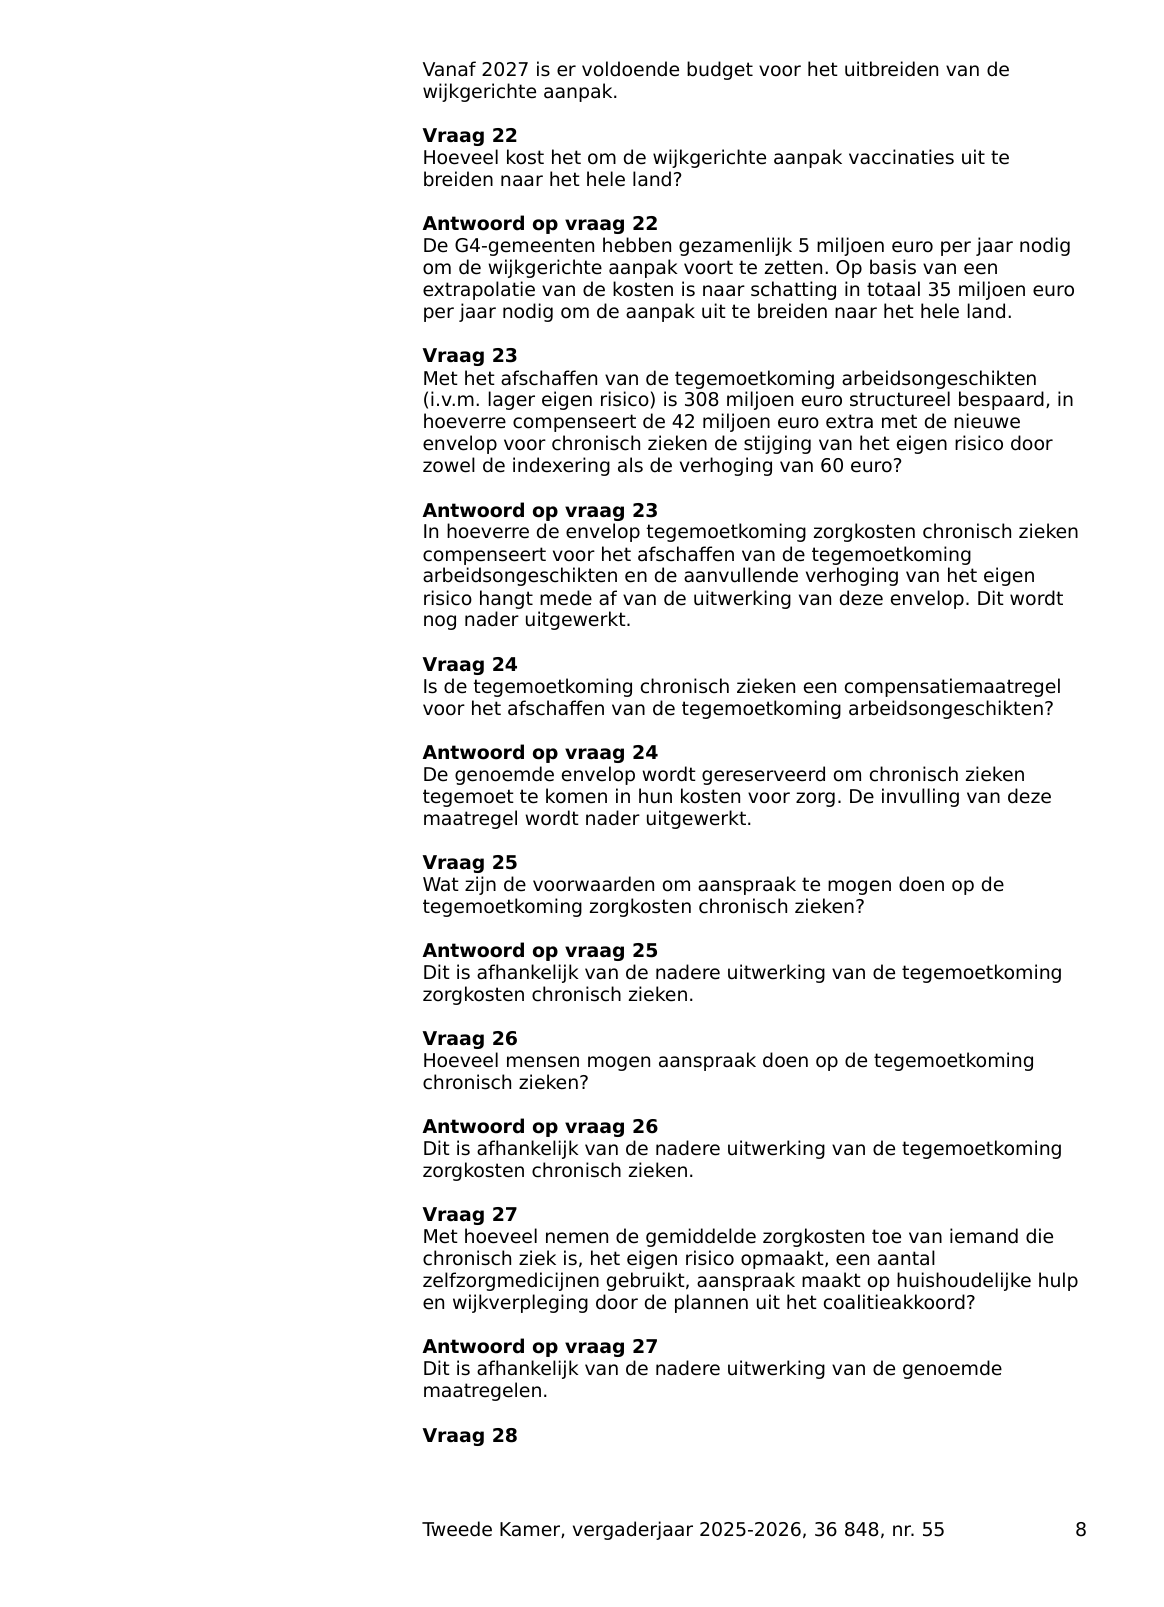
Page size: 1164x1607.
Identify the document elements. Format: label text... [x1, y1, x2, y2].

text Antwoord op vraag 25 [422, 940, 1087, 962]
text Vraag 22 [422, 125, 1087, 147]
text Vraag 23 [422, 345, 1087, 367]
text Antwoord op vraag 27 [422, 1336, 1087, 1358]
text Antwoord op vraag 24 [422, 742, 1087, 764]
text Antwoord op vraag 23 [422, 499, 1087, 521]
text Vraag 25 [422, 852, 1087, 874]
text In hoeverre de envelop tegemoetkoming zorgkosten chronisch zieken compenseert voor het afschaffen van de tegemoetkoming arbeidsongeschikten en de aanvullende verhoging van het eigen risico hangt mede af van de uitwerking van deze envelop. Dit wordt nog nader uitgewerkt. [422, 521, 1087, 631]
text Dit is afhankelijk van de nadere uitwerking van de genoemde maatregelen. [422, 1358, 1087, 1402]
text Is de tegemoetkoming chronisch zieken een compensatiemaatregel voor het afschaffen van de tegemoetkoming arbeidsongeschikten? [422, 676, 1087, 719]
text Dit is afhankelijk van de nadere uitwerking van de tegemoetkoming zorgkosten chronisch zieken. [422, 962, 1087, 1006]
text Vraag 24 [422, 653, 1087, 676]
text Wat zijn de voorwaarden om aanspraak te mogen doen op de tegemoetkoming zorgkosten chronisch zieken? [422, 874, 1087, 918]
text Antwoord op vraag 22 [422, 213, 1087, 235]
text Antwoord op vraag 26 [422, 1116, 1087, 1138]
text Vanaf 2027 is er voldoende budget voor het uitbreiden van de wijkgerichte aanpak. [422, 59, 1087, 103]
text Dit is afhankelijk van de nadere uitwerking van de tegemoetkoming zorgkosten chronisch zieken. [422, 1138, 1087, 1182]
text Met hoeveel nemen de gemiddelde zorgkosten toe van iemand die chronisch ziek is, het eigen risico opmaakt, een aantal zelfzorgmedicijnen gebruikt, aanspraak maakt op huishoudelijke hulp en wijkverpleging door de plannen uit het coalitieakkoord? [422, 1226, 1087, 1314]
text Vraag 27 [422, 1204, 1087, 1226]
text De genoemde envelop wordt gereserveerd om chronisch zieken tegemoet te komen in hun kosten voor zorg. De invulling van deze maatregel wordt nader uitgewerkt. [422, 764, 1087, 829]
text Hoeveel mensen mogen aanspraak doen op de tegemoetkoming chronisch zieken? [422, 1050, 1087, 1094]
text Met het afschaffen van de tegemoetkoming arbeidsongeschikten (i.v.m. lager eigen risico) is 308 miljoen euro structureel bespaard, in hoeverre compenseert de 42 miljoen euro extra met de nieuwe envelop voor chronisch zieken de stijging van het eigen risico door zowel de indexering als de verhoging van 60 euro? [422, 367, 1087, 477]
text Hoeveel kost het om de wijkgerichte aanpak vaccinaties uit te breiden naar het hele land? [422, 147, 1087, 191]
text De G4-gemeenten hebben gezamenlijk 5 miljoen euro per jaar nodig om de wijkgerichte aanpak voort te zetten. Op basis van een extrapolatie van de kosten is naar schatting in totaal 35 miljoen euro per jaar nodig om de aanpak uit te breiden naar het hele land. [422, 235, 1087, 323]
text Vraag 26 [422, 1028, 1087, 1050]
text Vraag 28 [422, 1424, 1087, 1446]
